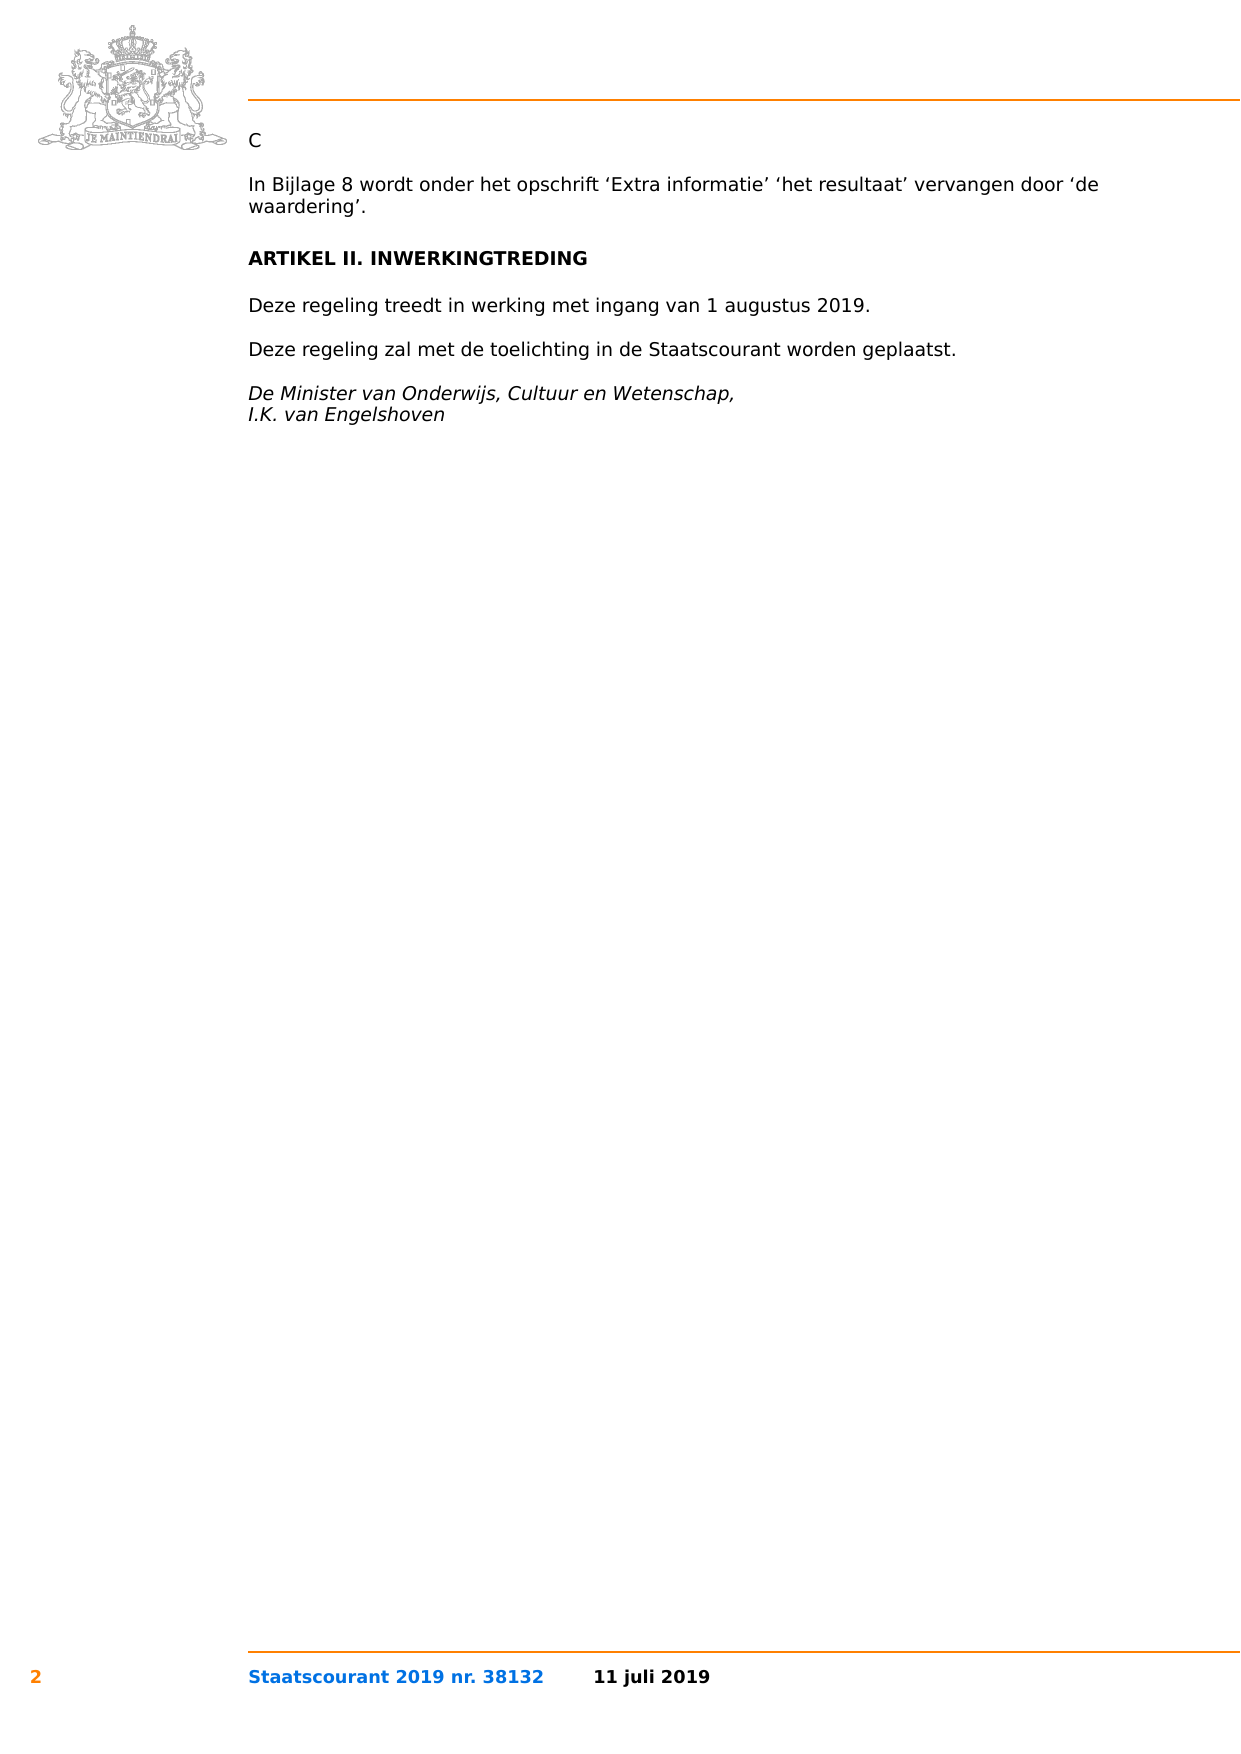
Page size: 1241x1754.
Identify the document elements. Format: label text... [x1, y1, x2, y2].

text Deze regeling treedt in werking met ingang van 1 augustus 2019. [248, 295, 1163, 317]
subtitle ARTIKEL II. INWERKINGTREDING [248, 248, 1163, 270]
text C [248, 130, 1163, 152]
text De Minister van Onderwijs, Cultuur en Wetenschap, I.K. van Engelshoven [248, 382, 1163, 426]
text Deze regeling zal met de toelichting in de Staatscourant worden geplaatst. [248, 338, 1163, 361]
picture [38, 25, 227, 150]
text In Bijlage 8 wordt onder het opschrift ‘Extra informatie’ ‘het resultaat’ vervangen door ‘de waardering’. [248, 174, 1163, 218]
